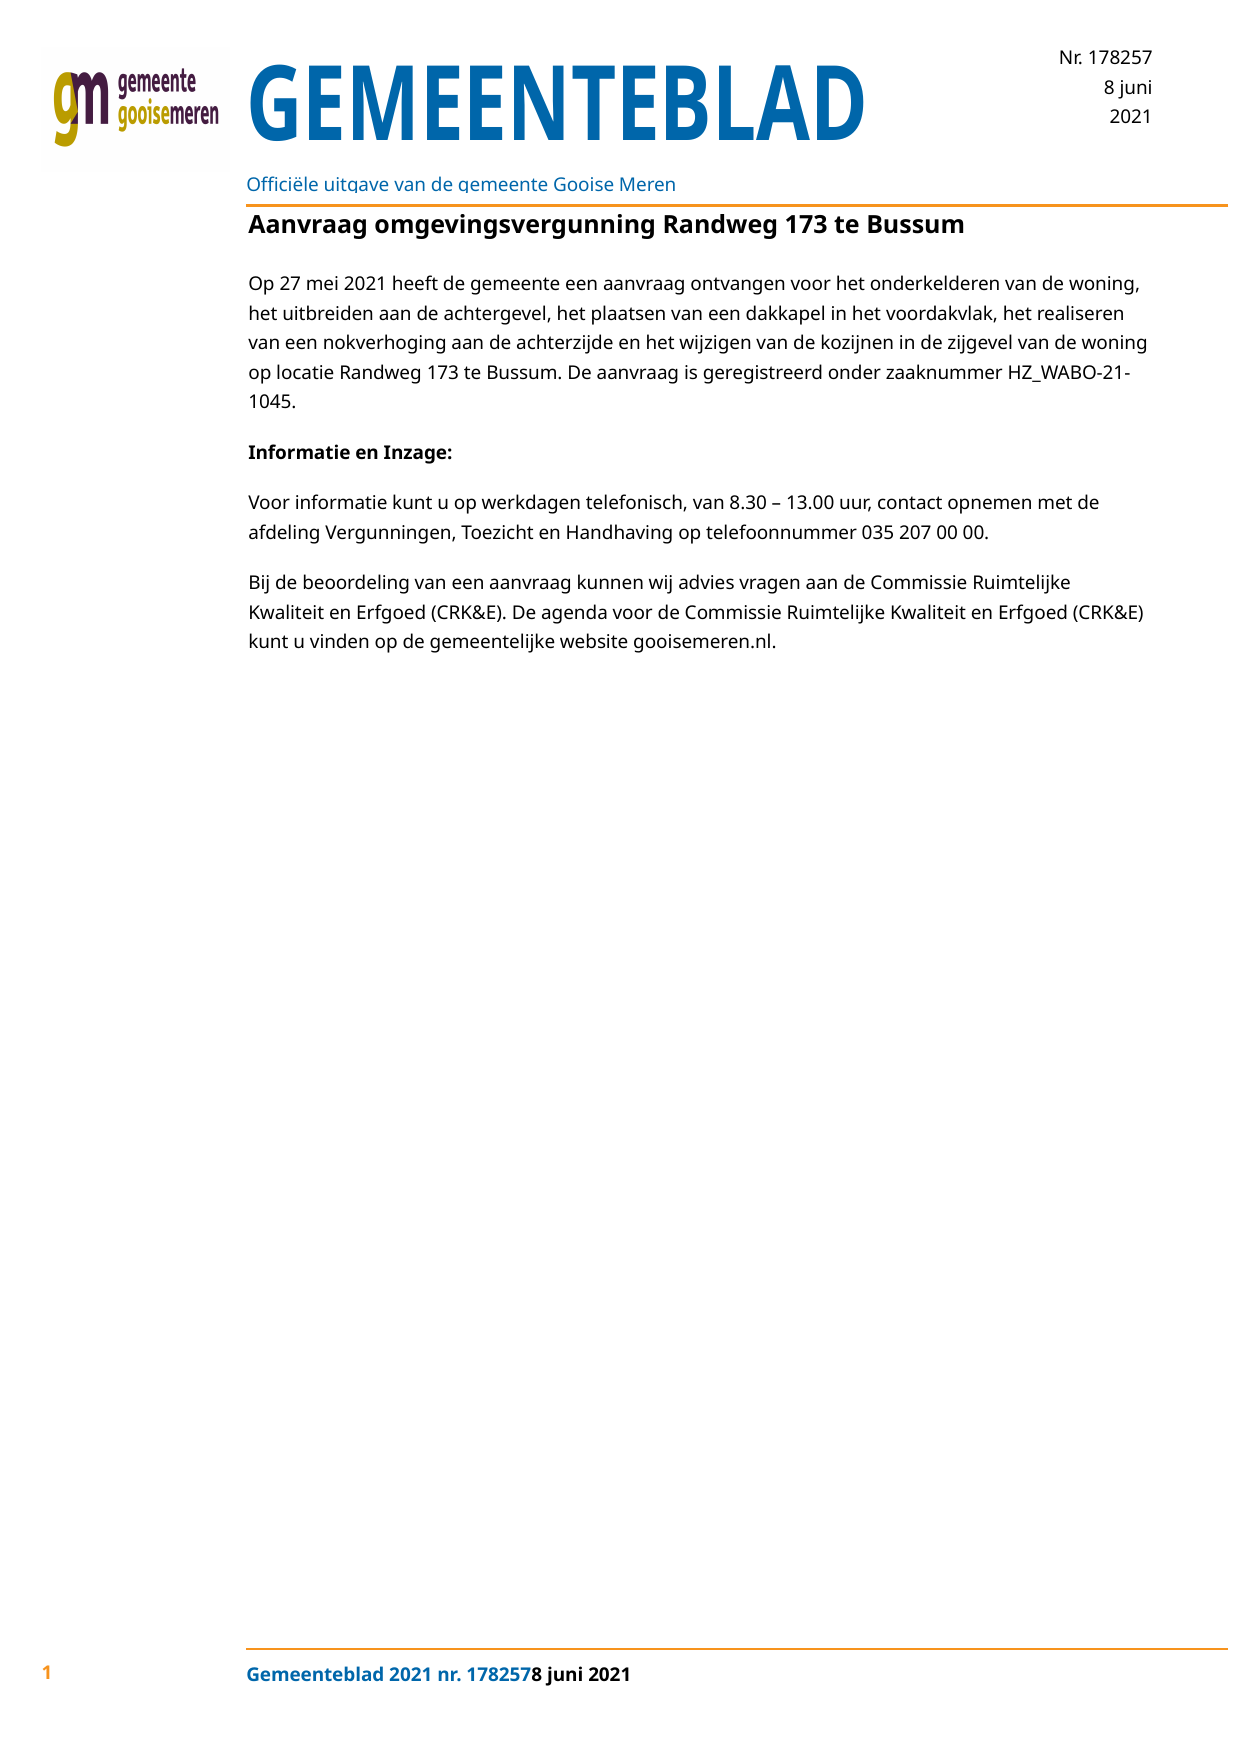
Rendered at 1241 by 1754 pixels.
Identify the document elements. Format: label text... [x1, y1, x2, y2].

text Informatie en Inzage: [248, 439, 1152, 465]
text Voor informatie kunt u op werkdagen telefonisch, van 8.30 – 13.00 uur, contact opnemen met de afdeling Vergunningen, Toezicht en Handhaving op telefoonnummer 035 207 00 00. [248, 489, 1152, 545]
picture [41, 47, 231, 172]
text Bij de beoordeling van een aanvraag kunnen wij advies vragen aan de Commissie Ruimtelijke Kwaliteit en Erfgoed (CRK&E). De agenda voor de Commissie Ruimtelijke Kwaliteit en Erfgoed (CRK&E) kunt u vinden op de gemeentelijke website gooisemeren.nl. [248, 569, 1152, 654]
text Op 27 mei 2021 heeft de gemeente een aanvraag ontvangen voor het onderkelderen van de woning, het uitbreiden aan de achtergevel, het plaatsen van een dakkapel in het voordakvlak, het realiseren van een nokverhoging aan de achterzijde en het wijzigen van de kozijnen in de zijgevel van de woning op locatie Randweg 173 te Bussum. De aanvraag is geregistreerd onder zaaknummer HZ_WABO-21-1045. [248, 270, 1152, 414]
text Aanvraag omgevingsvergunning Randweg 173 te Bussum [248, 207, 1152, 241]
